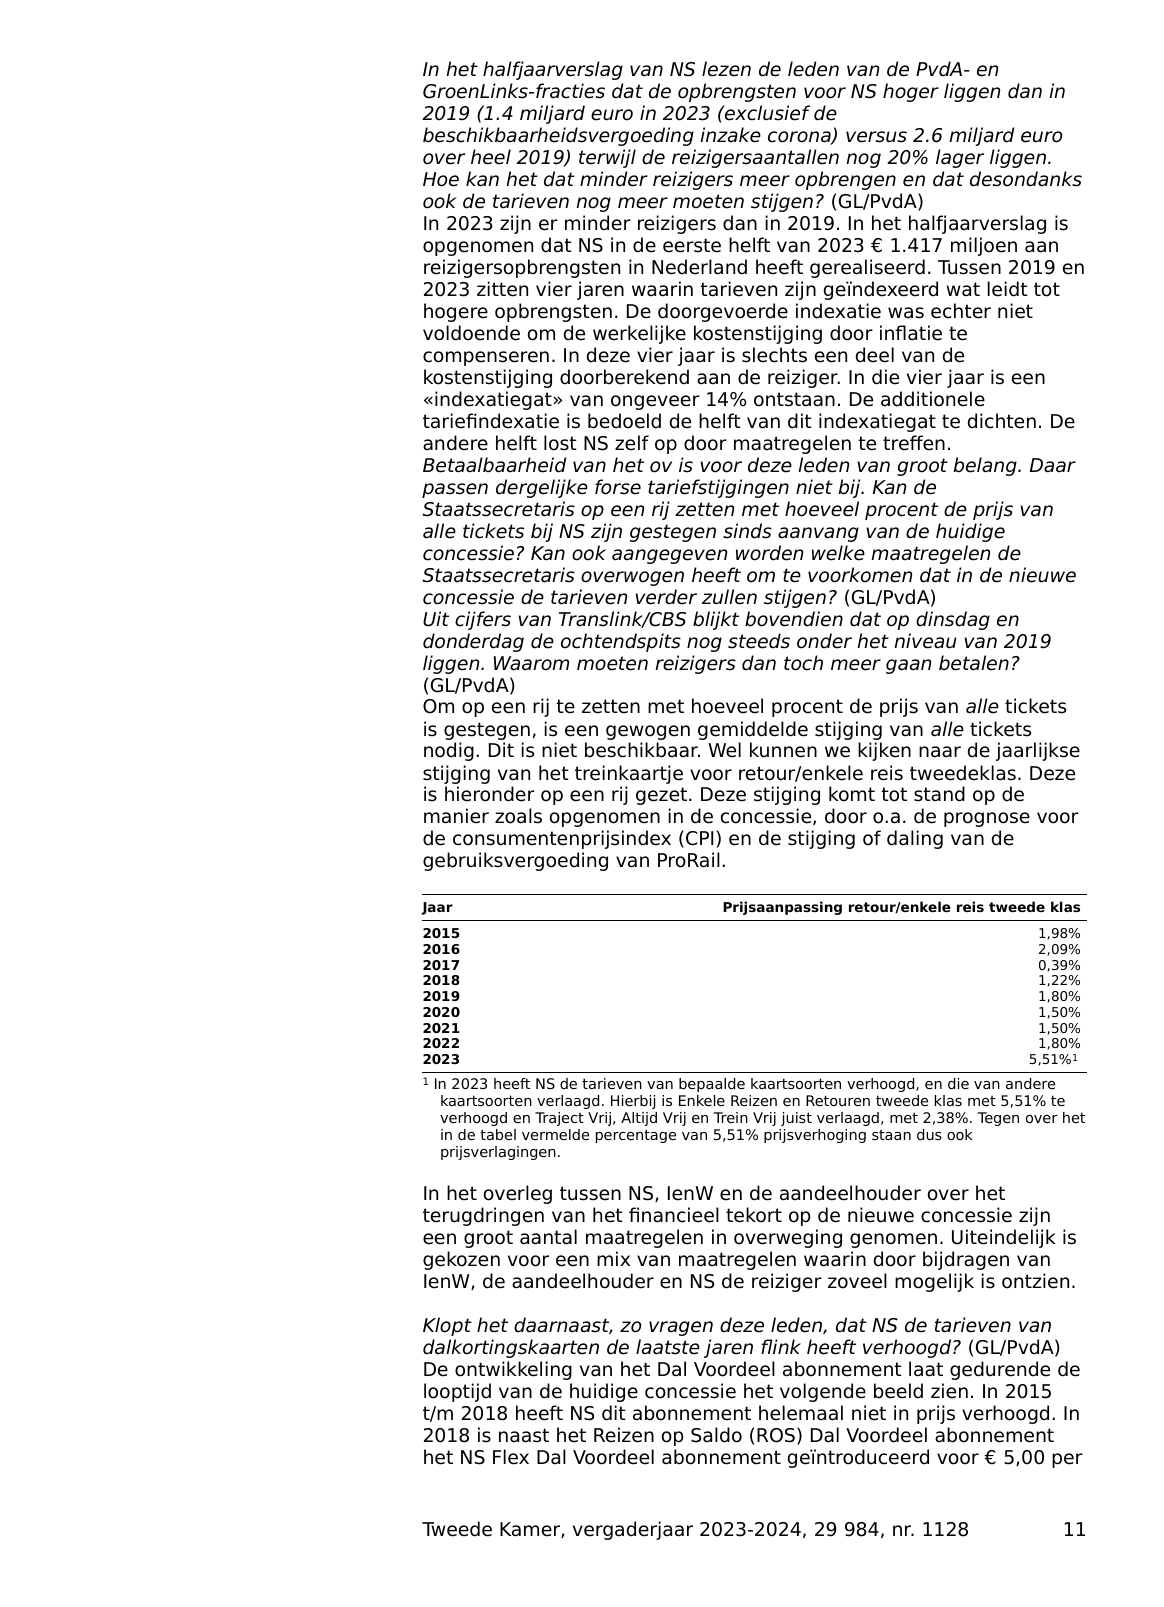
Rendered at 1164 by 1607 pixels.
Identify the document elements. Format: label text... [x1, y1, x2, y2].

text In 2023 zijn er minder reizigers dan in 2019. In het halfjaarverslag is opgenomen dat NS in de eerste helft van 2023 € 1.417 miljoen aan reizigersopbrengsten in Nederland heeft gerealiseerd. Tussen 2019 en 2023 zitten vier jaren waarin tarieven zijn geïndexeerd wat leidt tot hogere opbrengsten. De doorgevoerde indexatie was echter niet voldoende om de werkelijke kostenstijging door inflatie te compenseren. In deze vier jaar is slechts een deel van de kostenstijging doorberekend aan de reiziger. In die vier jaar is een «indexatiegat» van ongeveer 14% ontstaan. De additionele tariefindexatie is bedoeld de helft van dit indexatiegat te dichten. De andere helft lost NS zelf op door maatregelen te treffen. [422, 213, 1087, 455]
table_cell 1,50% [555, 1005, 1087, 1020]
table_header Jaar [422, 895, 555, 920]
text Betaalbaarheid van het ov is voor deze leden van groot belang. Daar passen dergelijke forse tariefstijgingen niet bij. Kan de Staatssecretaris op een rij zetten met hoeveel procent de prijs van alle tickets bij NS zijn gestegen sinds aanvang van de huidige concessie? Kan ook aangegeven worden welke maatregelen de Staatssecretaris overwogen heeft om te voorkomen dat in de nieuwe concessie de tarieven verder zullen stijgen? (GL/PvdA) [422, 455, 1087, 608]
table_cell 1 In 2023 heeft NS de tarieven van bepaalde kaartsoorten verhoogd, en die van andere kaartsoorten verlaagd. Hierbij is Enkele Reizen en Retouren tweede klas met 5,51% te verhoogd en Traject Vrij, Altijd Vrij en Trein Vrij juist verlaagd, met 2,38%. Tegen over het in de tabel vermelde percentage van 5,51% prijsverhoging staan dus ook prijsverlagingen. [422, 1073, 1087, 1161]
text Om op een rij te zetten met hoeveel procent de prijs van alle tickets is gestegen, is een gewogen gemiddelde stijging van alle tickets nodig. Dit is niet beschikbaar. Wel kunnen we kijken naar de jaarlijkse stijging van het treinkaartje voor retour/enkele reis tweedeklas. Deze is hieronder op een rij gezet. Deze stijging komt tot stand op de manier zoals opgenomen in de concessie, door o.a. de prognose voor de consumentenprijsindex (CPI) en de stijging of daling van de gebruiksvergoeding van ProRail. [422, 696, 1087, 872]
table_cell 2021 [422, 1020, 555, 1036]
table_header Prijsaanpassing retour/enkele reis tweede klas [555, 895, 1087, 920]
table_cell 0,39% [555, 958, 1087, 973]
text Klopt het daarnaast, zo vragen deze leden, dat NS de tarieven van dalkortingskaarten de laatste jaren flink heeft verhoogd? (GL/PvdA) [422, 1315, 1087, 1359]
table_cell 2,09% [555, 942, 1087, 957]
table_cell 5,51%1 [555, 1052, 1087, 1072]
table_cell 2020 [422, 1005, 555, 1020]
text De ontwikkeling van het Dal Voordeel abonnement laat gedurende de looptijd van de huidige concessie het volgende beeld zien. In 2015 t/m 2018 heeft NS dit abonnement helemaal niet in prijs verhoogd. In 2018 is naast het Reizen op Saldo (ROS) Dal Voordeel abonnement het NS Flex Dal Voordeel abonnement geïntroduceerd voor € 5,00 per [422, 1359, 1087, 1469]
table_cell 2016 [422, 942, 555, 957]
table_cell 1,80% [555, 1036, 1087, 1052]
table_cell 2015 [422, 921, 555, 942]
table_cell 2022 [422, 1036, 555, 1052]
table_cell 1,98% [555, 921, 1087, 942]
table_cell 2017 [422, 958, 555, 973]
table_cell 2023 [422, 1052, 555, 1072]
table_cell 1,22% [555, 973, 1087, 989]
table_cell 2018 [422, 973, 555, 989]
table_cell 1,80% [555, 989, 1087, 1005]
text In het overleg tussen NS, IenW en de aandeelhouder over het terugdringen van het financieel tekort op de nieuwe concessie zijn een groot aantal maatregelen in overweging genomen. Uiteindelijk is gekozen voor een mix van maatregelen waarin door bijdragen van IenW, de aandeelhouder en NS de reiziger zoveel mogelijk is ontzien. [422, 1183, 1087, 1293]
text Uit cijfers van Translink/CBS blijkt bovendien dat op dinsdag en donderdag de ochtendspits nog steeds onder het niveau van 2019 liggen. Waarom moeten reizigers dan toch meer gaan betalen? (GL/PvdA) [422, 608, 1087, 696]
table_cell 2019 [422, 989, 555, 1005]
table_cell 1,50% [555, 1020, 1087, 1036]
text In het halfjaarverslag van NS lezen de leden van de PvdA- en GroenLinks-fracties dat de opbrengsten voor NS hoger liggen dan in 2019 (1.4 miljard euro in 2023 (exclusief de beschikbaarheidsvergoeding inzake corona) versus 2.6 miljard euro over heel 2019) terwijl de reizigersaantallen nog 20% lager liggen. Hoe kan het dat minder reizigers meer opbrengen en dat desondanks ook de tarieven nog meer moeten stijgen? (GL/PvdA) [422, 59, 1087, 213]
